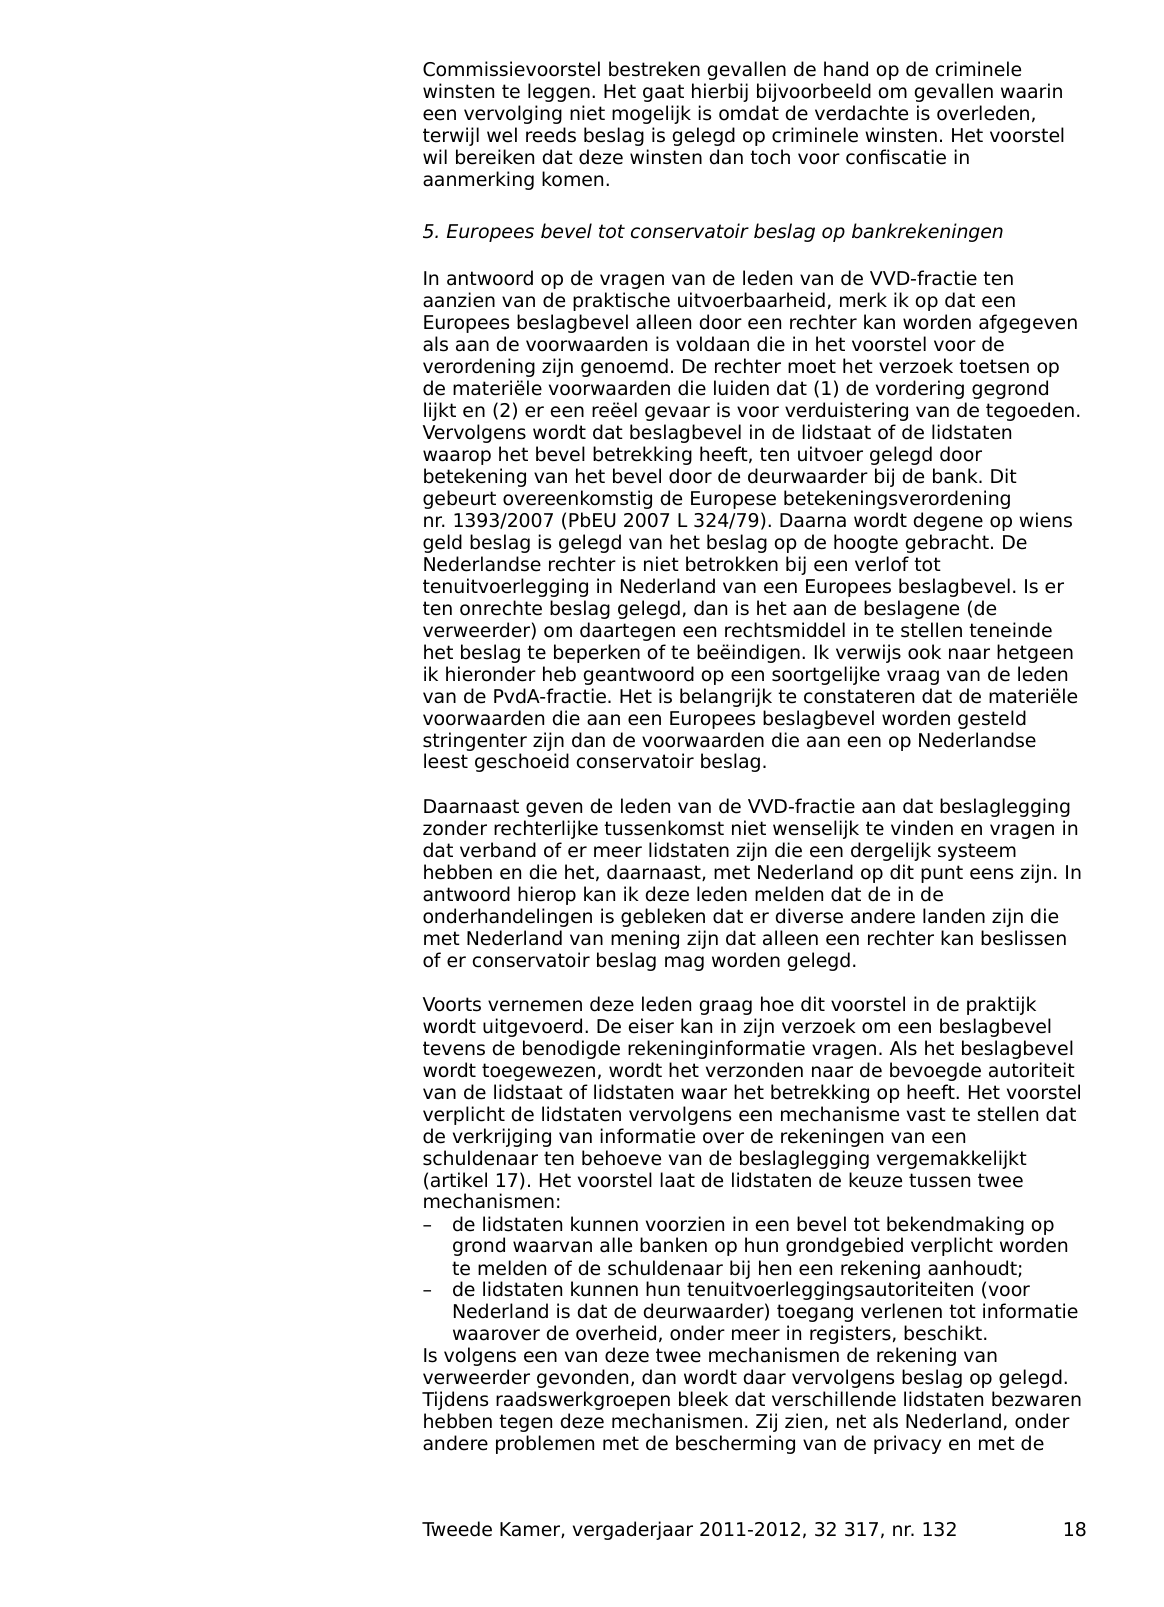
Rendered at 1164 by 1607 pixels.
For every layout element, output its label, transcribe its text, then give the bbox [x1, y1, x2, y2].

text Commissievoorstel bestreken gevallen de hand op de criminele winsten te leggen. Het gaat hierbij bijvoorbeeld om gevallen waarin een vervolging niet mogelijk is omdat de verdachte is overleden, terwijl wel reeds beslag is gelegd op criminele winsten. Het voorstel wil bereiken dat deze winsten dan toch voor confiscatie in aanmerking komen. [422, 59, 1087, 191]
text Tijdens raadswerkgroepen bleek dat verschillende lidstaten bezwaren hebben tegen deze mechanismen. Zij zien, net als Nederland, onder andere problemen met de bescherming van de privacy en met de [422, 1389, 1087, 1455]
subtitle 5. Europees bevel tot conservatoir beslag op bankrekeningen [422, 221, 1087, 243]
text In antwoord op de vragen van de leden van de VVD-fractie ten aanzien van de praktische uitvoerbaarheid, merk ik op dat een Europees beslagbevel alleen door een rechter kan worden afgegeven als aan de voorwaarden is voldaan die in het voorstel voor de verordening zijn genoemd. De rechter moet het verzoek toetsen op de materiële voorwaarden die luiden dat (1) de vordering gegrond lijkt en (2) er een reëel gevaar is voor verduistering van de tegoeden. Vervolgens wordt dat beslagbevel in de lidstaat of de lidstaten waarop het bevel betrekking heeft, ten uitvoer gelegd door betekening van het bevel door de deurwaarder bij de bank. Dit gebeurt overeenkomstig de Europese betekeningsverordening nr. 1393/2007 (PbEU 2007 L 324/79). Daarna wordt degene op wiens geld beslag is gelegd van het beslag op de hoogte gebracht. De Nederlandse rechter is niet betrokken bij een verlof tot tenuitvoerlegging in Nederland van een Europees beslagbevel. Is er ten onrechte beslag gelegd, dan is het aan de beslagene (de verweerder) om daartegen een rechtsmiddel in te stellen teneinde het beslag te beperken of te beëindigen. Ik verwijs ook naar hetgeen ik hieronder heb geantwoord op een soortgelijke vraag van de leden van de PvdA-fractie. Het is belangrijk te constateren dat de materiële voorwaarden die aan een Europees beslagbevel worden gesteld stringenter zijn dan de voorwaarden die aan een op Nederlandse leest geschoeid conservatoir beslag. [422, 268, 1087, 773]
text Is volgens een van deze twee mechanismen de rekening van verweerder gevonden, dan wordt daar vervolgens beslag op gelegd. [422, 1345, 1087, 1389]
text – de lidstaten kunnen voorzien in een bevel tot bekendmaking op grond waarvan alle banken op hun grondgebied verplicht worden te melden of de schuldenaar bij hen een rekening aanhoudt; [422, 1213, 1087, 1279]
text Voorts vernemen deze leden graag hoe dit voorstel in de praktijk wordt uitgevoerd. De eiser kan in zijn verzoek om een beslagbevel tevens de benodigde rekeninginformatie vragen. Als het beslagbevel wordt toegewezen, wordt het verzonden naar de bevoegde autoriteit van de lidstaat of lidstaten waar het betrekking op heeft. Het voorstel verplicht de lidstaten vervolgens een mechanisme vast te stellen dat de verkrijging van informatie over de rekeningen van een schuldenaar ten behoeve van de beslaglegging vergemakkelijkt (artikel 17). Het voorstel laat de lidstaten de keuze tussen twee mechanismen: [422, 994, 1087, 1213]
text Daarnaast geven de leden van de VVD-fractie aan dat beslaglegging zonder rechterlijke tussenkomst niet wenselijk te vinden en vragen in dat verband of er meer lidstaten zijn die een dergelijk systeem hebben en die het, daarnaast, met Nederland op dit punt eens zijn. In antwoord hierop kan ik deze leden melden dat de in de onderhandelingen is gebleken dat er diverse andere landen zijn die met Nederland van mening zijn dat alleen een rechter kan beslissen of er conservatoir beslag mag worden gelegd. [422, 796, 1087, 971]
text – de lidstaten kunnen hun tenuitvoerleggingsautoriteiten (voor Nederland is dat de deurwaarder) toegang verlenen tot informatie waarover de overheid, onder meer in registers, beschikt. [422, 1279, 1087, 1345]
